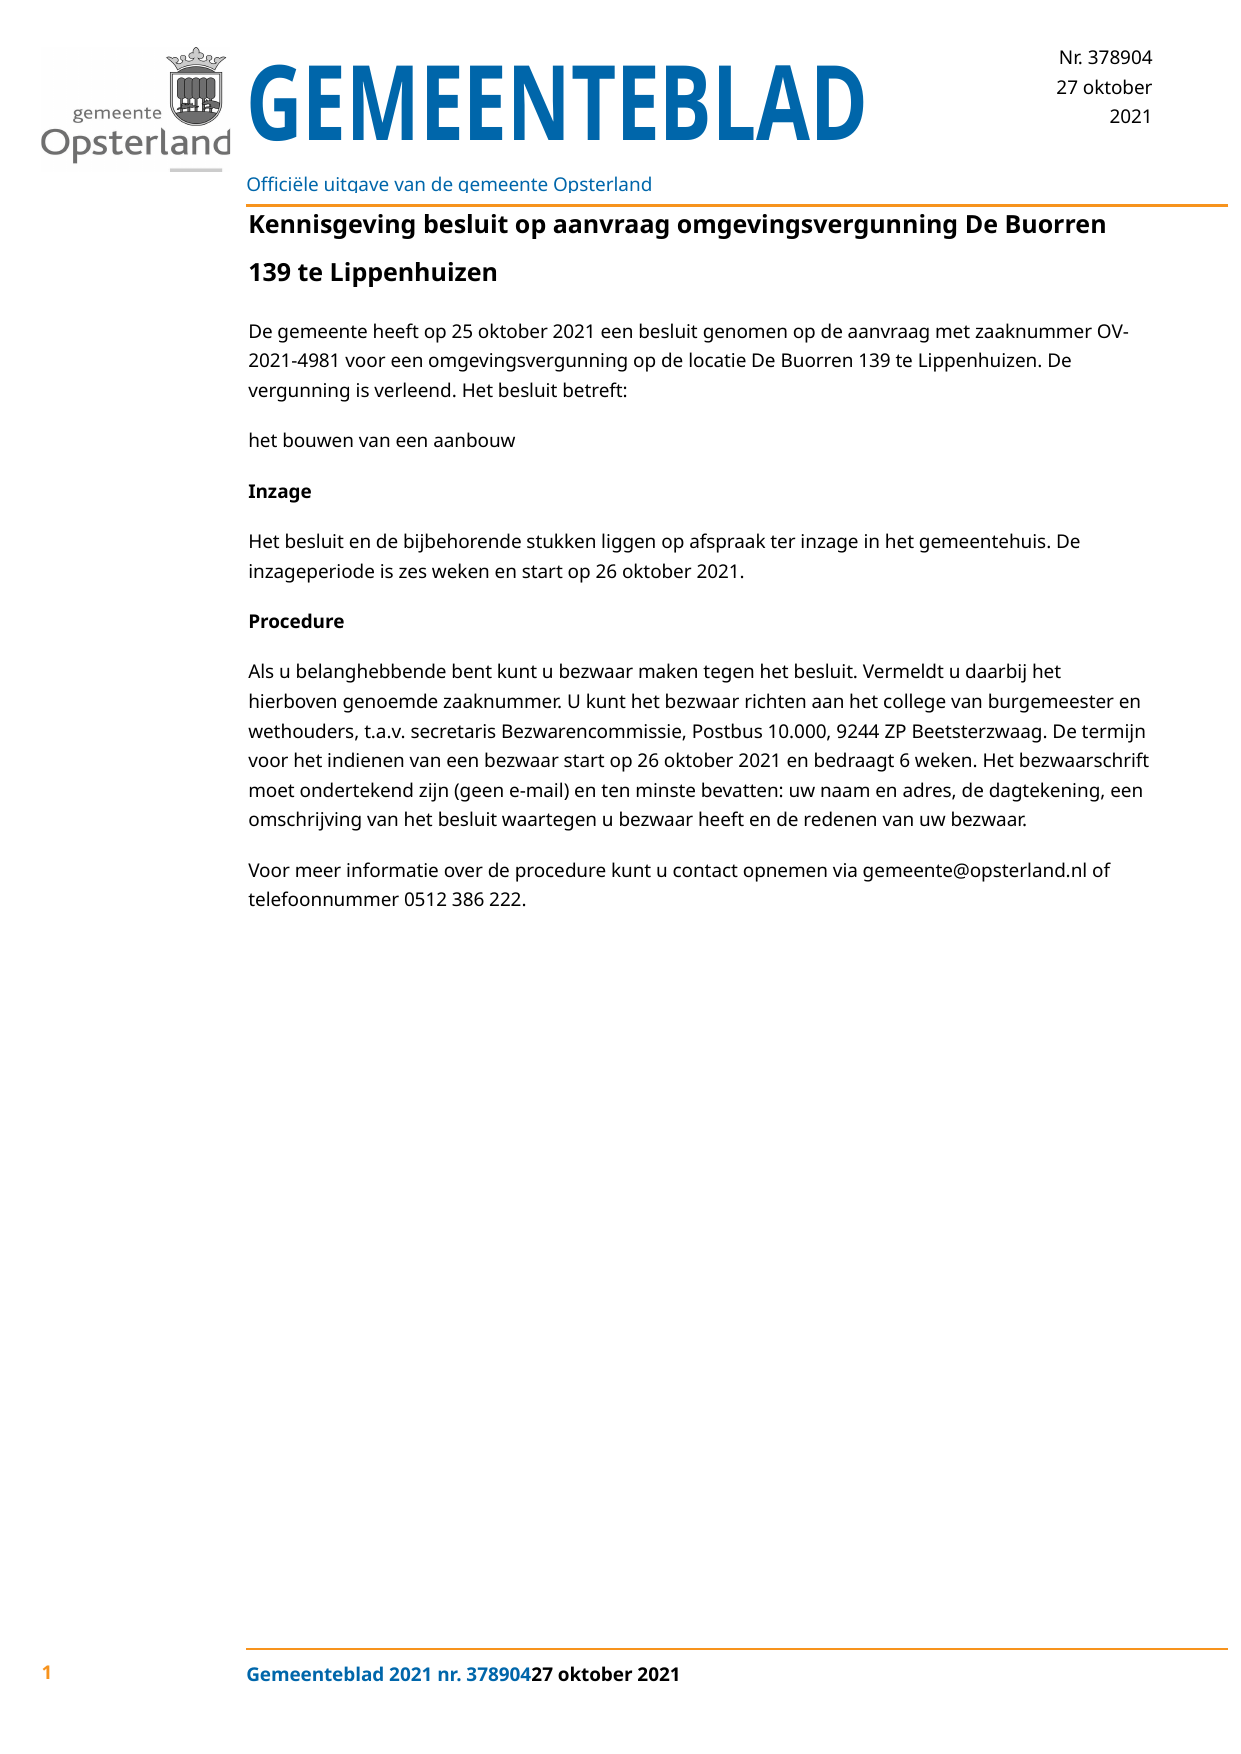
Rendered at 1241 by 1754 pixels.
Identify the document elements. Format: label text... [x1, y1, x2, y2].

text Procedure [248, 608, 1152, 634]
text Het besluit en de bijbehorende stukken liggen op afspraak ter inzage in het gemeentehuis. De inzageperiode is zes weken en start op 26 oktober 2021. [248, 528, 1152, 584]
text het bouwen van een aanbouw [248, 427, 1152, 453]
text Kennisgeving besluit op aanvraag omgevingsvergunning De Buorren 139 te Lippenhuizen [248, 207, 1152, 288]
text Als u belanghebbende bent kunt u bezwaar maken tegen het besluit. Vermeldt u daarbij het hierboven genoemde zaaknummer. U kunt het bezwaar richten aan het college van burgemeester en wethouders, t.a.v. secretaris Bezwarencommissie, Postbus 10.000, 9244 ZP Beetsterzwaag. De termijn voor het indienen van een bezwaar start op 26 oktober 2021 en bedraagt 6 weken. Het bezwaarschrift moet ondertekend zijn (geen e-mail) en ten minste bevatten: uw naam en adres, de dagtekening, een omschrijving van het besluit waartegen u bezwaar heeft en de redenen van uw bezwaar. [248, 659, 1152, 832]
text Inzage [248, 478, 1152, 504]
text Voor meer informatie over de procedure kunt u contact opnemen via gemeente@opsterland.nl of telefoonnummer 0512 386 222. [248, 857, 1152, 912]
picture [41, 47, 231, 172]
text De gemeente heeft op 25 oktober 2021 een besluit genomen op de aanvraag met zaaknummer OV-2021-4981 voor een omgevingsvergunning op de locatie De Buorren 139 te Lippenhuizen. De vergunning is verleend. Het besluit betreft: [248, 318, 1152, 403]
